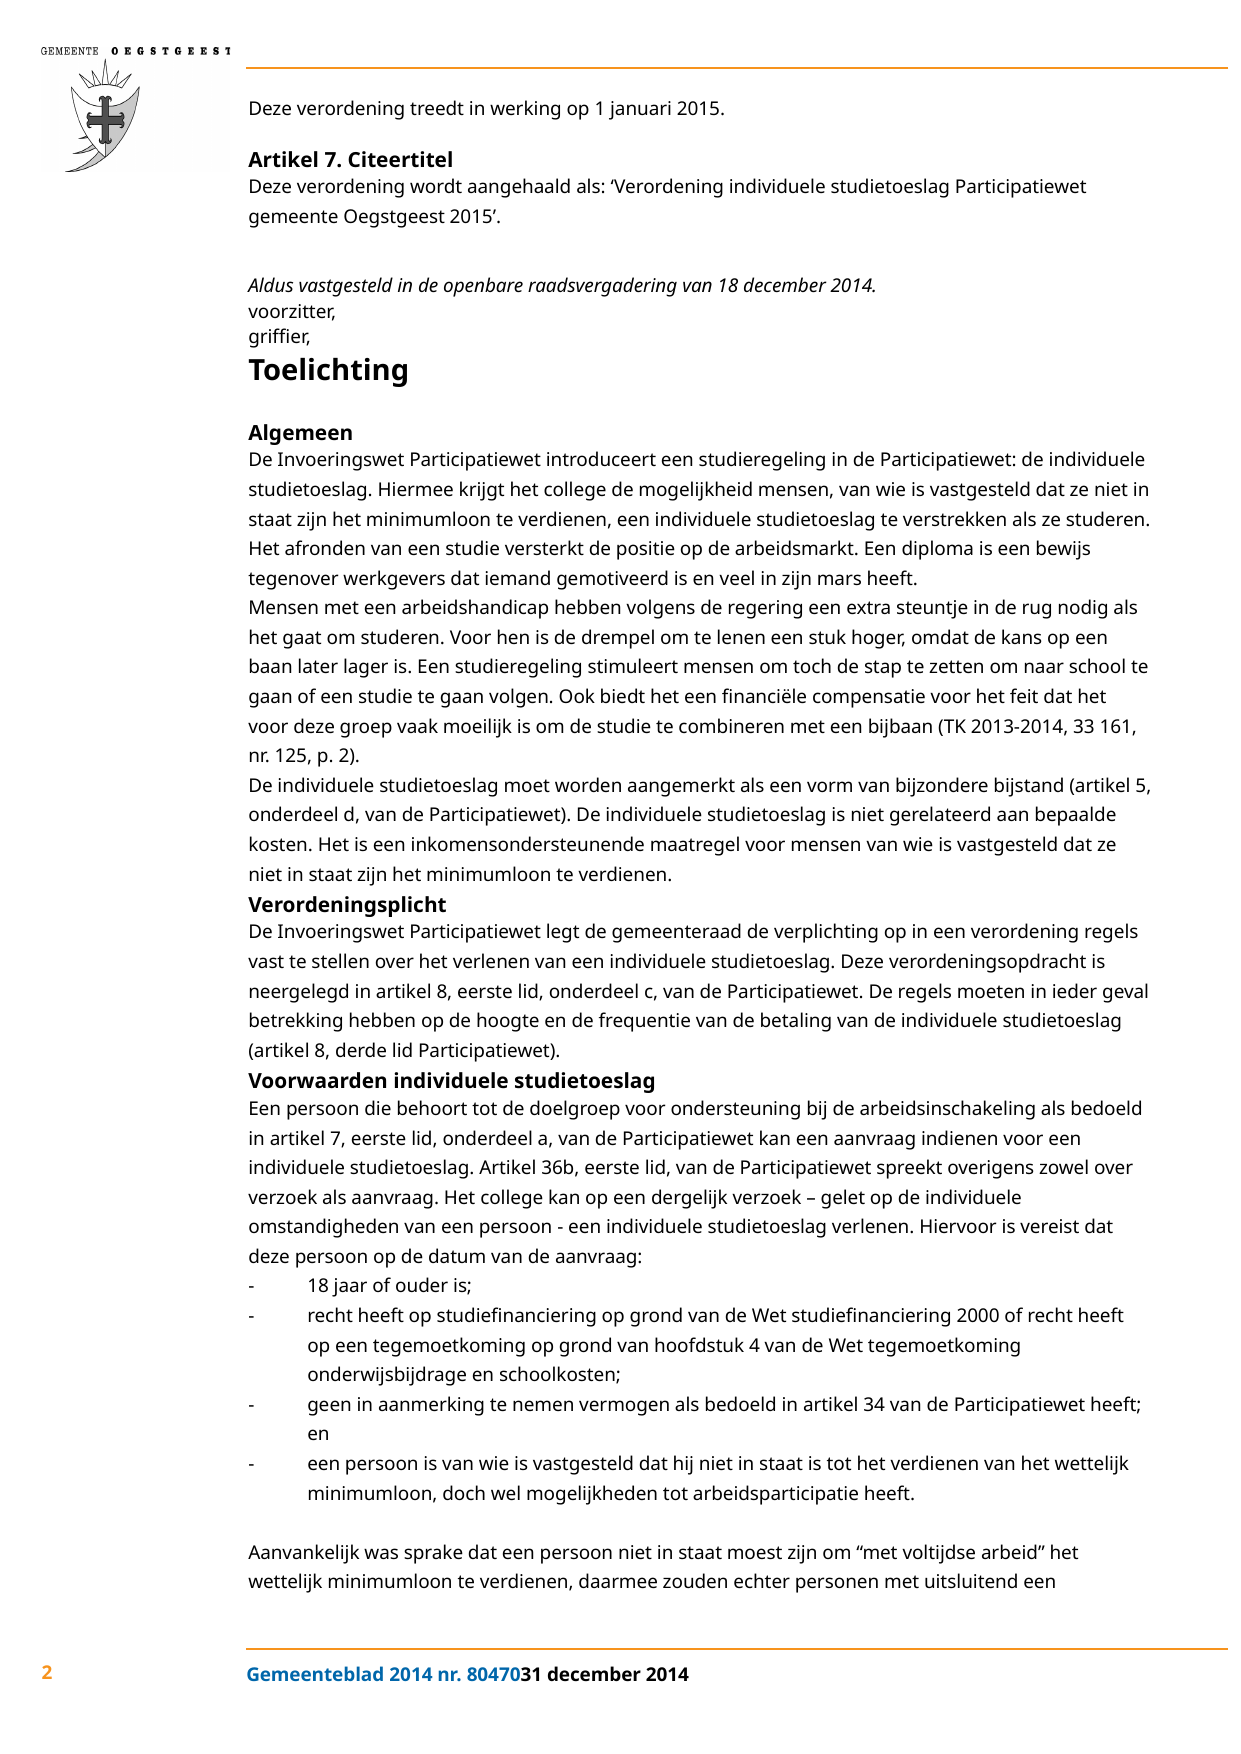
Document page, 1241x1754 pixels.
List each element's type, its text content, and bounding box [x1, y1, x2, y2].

text Een persoon die behoort tot de doelgroep voor ondersteuning bij de arbeidsinschakeling als bedoeld in artikel 7, eerste lid, onderdeel a, van de Participatiewet kan een aanvraag indienen voor een individuele studietoeslag. Artikel 36b, eerste lid, van de Participatiewet spreekt overigens zowel over verzoek als aanvraag. Het college kan op een dergelijk verzoek – gelet op de individuele omstandigheden van een persoon - een individuele studietoeslag verlenen. Hiervoor is vereist dat deze persoon op de datum van de aanvraag: [248, 1095, 1152, 1269]
text De Invoeringswet Participatiewet introduceert een studieregeling in de Participatiewet: de individuele studietoeslag. Hiermee krijgt het college de mogelijkheid mensen, van wie is vastgesteld dat ze niet in staat zijn het minimumloon te verdienen, een individuele studietoeslag te verstrekken als ze studeren. Het afronden van een studie versterkt de positie op de arbeidsmarkt. Een diploma is een bewijs tegenover werkgevers dat iemand gemotiveerd is en veel in zijn mars heeft. [248, 447, 1152, 591]
list 18 jaar of ouder is; [248, 1273, 1152, 1298]
text Verordeningsplicht [248, 890, 1152, 919]
text De individuele studietoeslag moet worden aangemerkt als een vorm van bijzondere bijstand (artikel 5, onderdeel d, van de Participatiewet). De individuele studietoeslag is niet gerelateerd aan bepaalde kosten. Het is een inkomensondersteunende maatregel voor mensen van wie is vastgesteld dat ze niet in staat zijn het minimumloon te verdienen. [248, 772, 1152, 886]
text De Invoeringswet Participatiewet legt de gemeenteraad de verplichting op in een verordening regels vast te stellen over het verlenen van een individuele studietoeslag. Deze verordeningsopdracht is neergelegd in artikel 8, eerste lid, onderdeel c, van de Participatiewet. De regels moeten in ieder geval betrekking hebben op de hoogte en de frequentie van de betaling van de individuele studietoeslag (artikel 8, derde lid Participatiewet). [248, 919, 1152, 1063]
text Mensen met een arbeidshandicap hebben volgens de regering een extra steuntje in de rug nodig als het gaat om studeren. Voor hen is de drempel om te lenen een stuk hoger, omdat de kans op een baan later lager is. Een studieregeling stimuleert mensen om toch de stap te zetten om naar school te gaan of een studie te gaan volgen. Ook biedt het een financiële compensatie voor het feit dat het voor deze groep vaak moeilijk is om de studie te combineren met een bijbaan (TK 2013-2014, 33 161, nr. 125, p. 2). [248, 594, 1152, 768]
text Toelichting [248, 349, 1152, 389]
text griffier, [248, 323, 1152, 349]
text Aanvankelijk was sprake dat een persoon niet in staat moest zijn om “met voltijdse arbeid” het wettelijk minimumloon te verdienen, daarmee zouden echter personen met uitsluitend een [248, 1539, 1152, 1594]
list recht heeft op studiefinanciering op grond van de Wet studiefinanciering 2000 of recht heeft op een tegemoetkoming op grond van hoofdstuk 4 van de Wet tegemoetkoming onderwijsbijdrage en schoolkosten; [248, 1302, 1152, 1387]
text Voorwaarden individuele studietoeslag [248, 1067, 1152, 1095]
text Artikel 7. Citeertitel [248, 145, 1152, 174]
text Deze verordening treedt in werking op 1 januari 2015. [248, 95, 1152, 121]
picture [41, 47, 231, 172]
text Aldus vastgesteld in de openbare raadsvergadering van 18 december 2014. [248, 272, 1152, 298]
text Deze verordening wordt aangehaald als: ‘Verordening individuele studietoeslag Participatiewet gemeente Oegstgeest 2015’. [248, 174, 1152, 229]
list een persoon is van wie is vastgesteld dat hij niet in staat is tot het verdienen van het wettelijk minimumloon, doch wel mogelijkheden tot arbeidsparticipatie heeft. [248, 1450, 1152, 1505]
list geen in aanmerking te nemen vermogen als bedoeld in artikel 34 van de Participatiewet heeft; en [248, 1391, 1152, 1446]
text Algemeen [248, 418, 1152, 447]
text voorzitter, [248, 298, 1152, 323]
